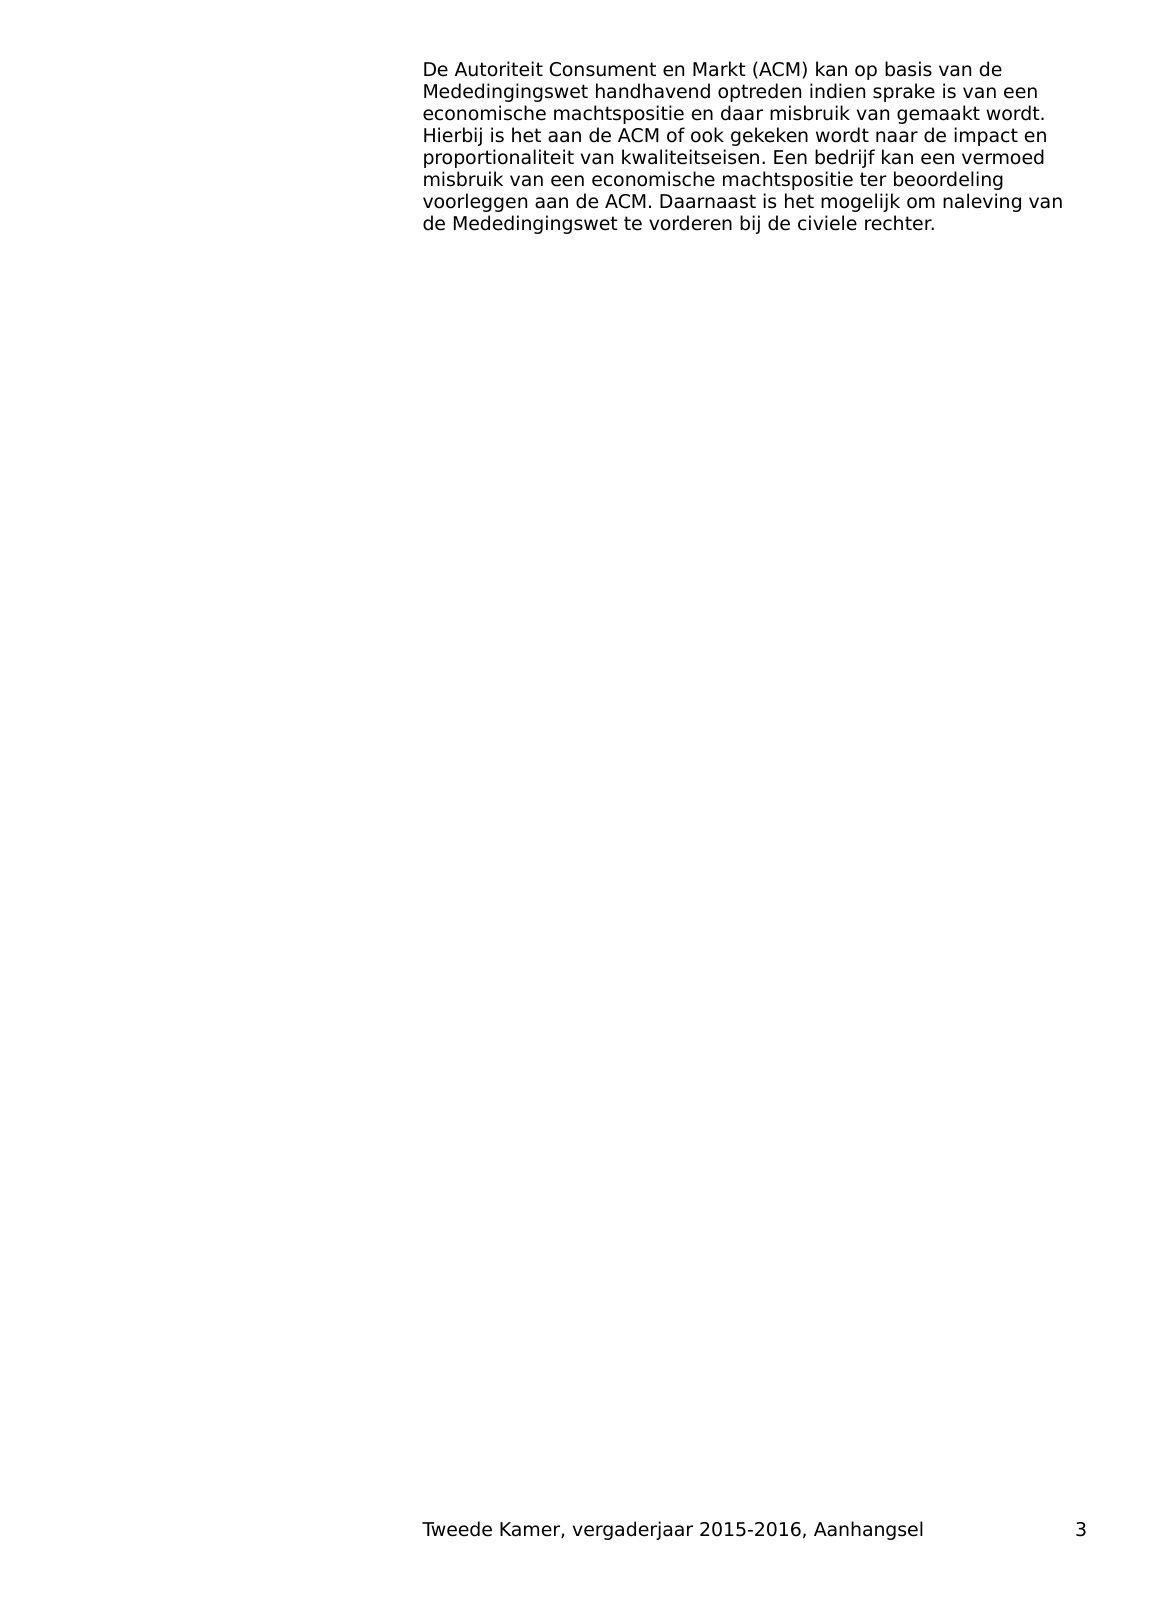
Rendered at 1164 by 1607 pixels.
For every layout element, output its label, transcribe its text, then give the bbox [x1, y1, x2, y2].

text De Autoriteit Consument en Markt (ACM) kan op basis van de Mededingingswet handhavend optreden indien sprake is van een economische machtspositie en daar misbruik van gemaakt wordt. Hierbij is het aan de ACM of ook gekeken wordt naar de impact en proportionaliteit van kwaliteitseisen. Een bedrijf kan een vermoed misbruik van een economische machtspositie ter beoordeling voorleggen aan de ACM. Daarnaast is het mogelijk om naleving van de Mededingingswet te vorderen bij de civiele rechter. [422, 59, 1087, 235]
